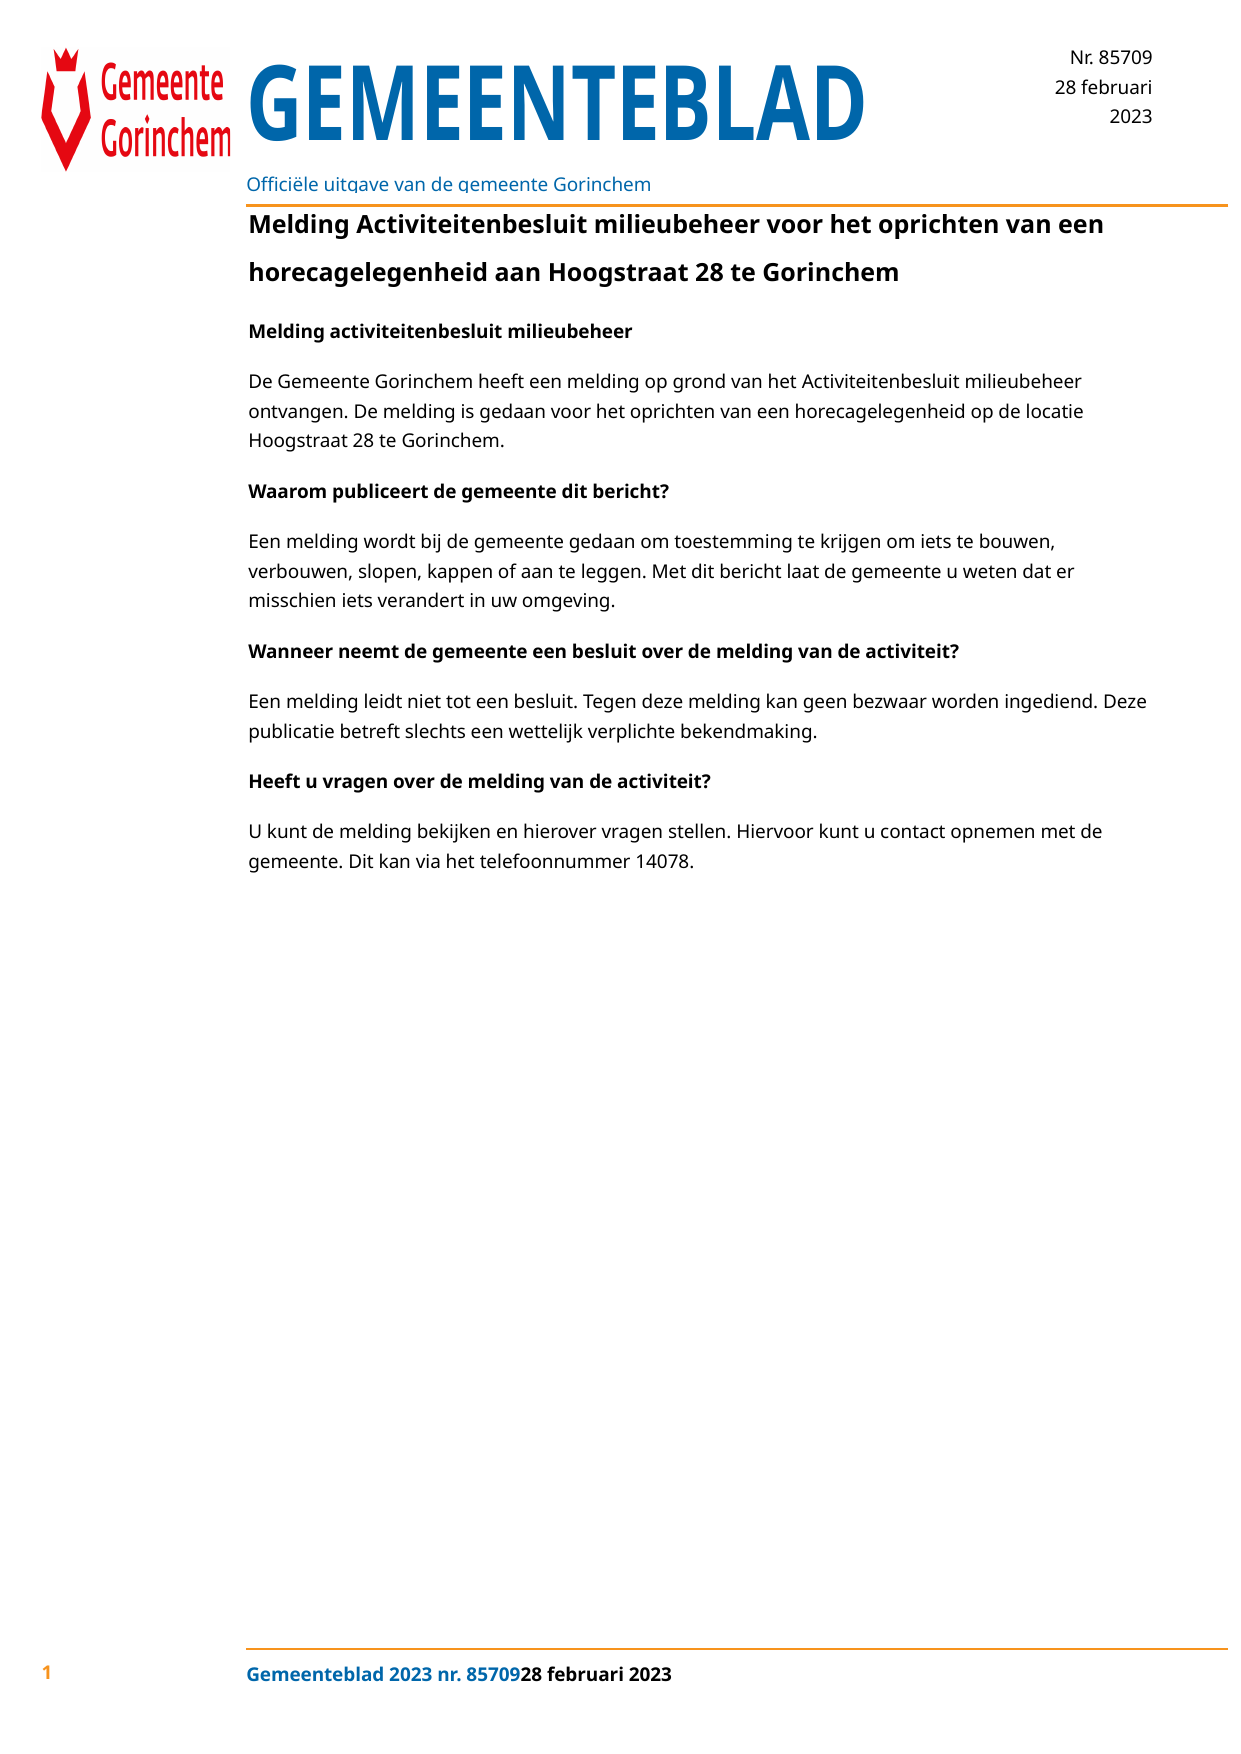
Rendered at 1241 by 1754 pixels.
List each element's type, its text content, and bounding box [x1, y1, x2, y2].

picture [41, 47, 231, 172]
text De Gemeente Gorinchem heeft een melding op grond van het Activiteitenbesluit milieubeheer ontvangen. De melding is gedaan voor het oprichten van een horecagelegenheid op de locatie Hoogstraat 28 te Gorinchem. [248, 368, 1152, 453]
text Melding activiteitenbesluit milieubeheer [248, 318, 1152, 344]
text Een melding leidt niet tot een besluit. Tegen deze melding kan geen bezwaar worden ingediend. Deze publicatie betreft slechts een wettelijk verplichte bekendmaking. [248, 688, 1152, 744]
text Heeft u vragen over de melding van de activiteit? [248, 768, 1152, 794]
text U kunt de melding bekijken en hierover vragen stellen. Hiervoor kunt u contact opnemen met de gemeente. Dit kan via het telefoonnummer 14078. [248, 819, 1152, 874]
text Een melding wordt bij de gemeente gedaan om toestemming te krijgen om iets te bouwen, verbouwen, slopen, kappen of aan te leggen. Met dit bericht laat de gemeente u weten dat er misschien iets verandert in uw omgeving. [248, 528, 1152, 613]
text Melding Activiteitenbesluit milieubeheer voor het oprichten van een horecagelegenheid aan Hoogstraat 28 te Gorinchem [248, 207, 1152, 288]
text Wanneer neemt de gemeente een besluit over de melding van de activiteit? [248, 638, 1152, 664]
text Waarom publiceert de gemeente dit bericht? [248, 478, 1152, 504]
